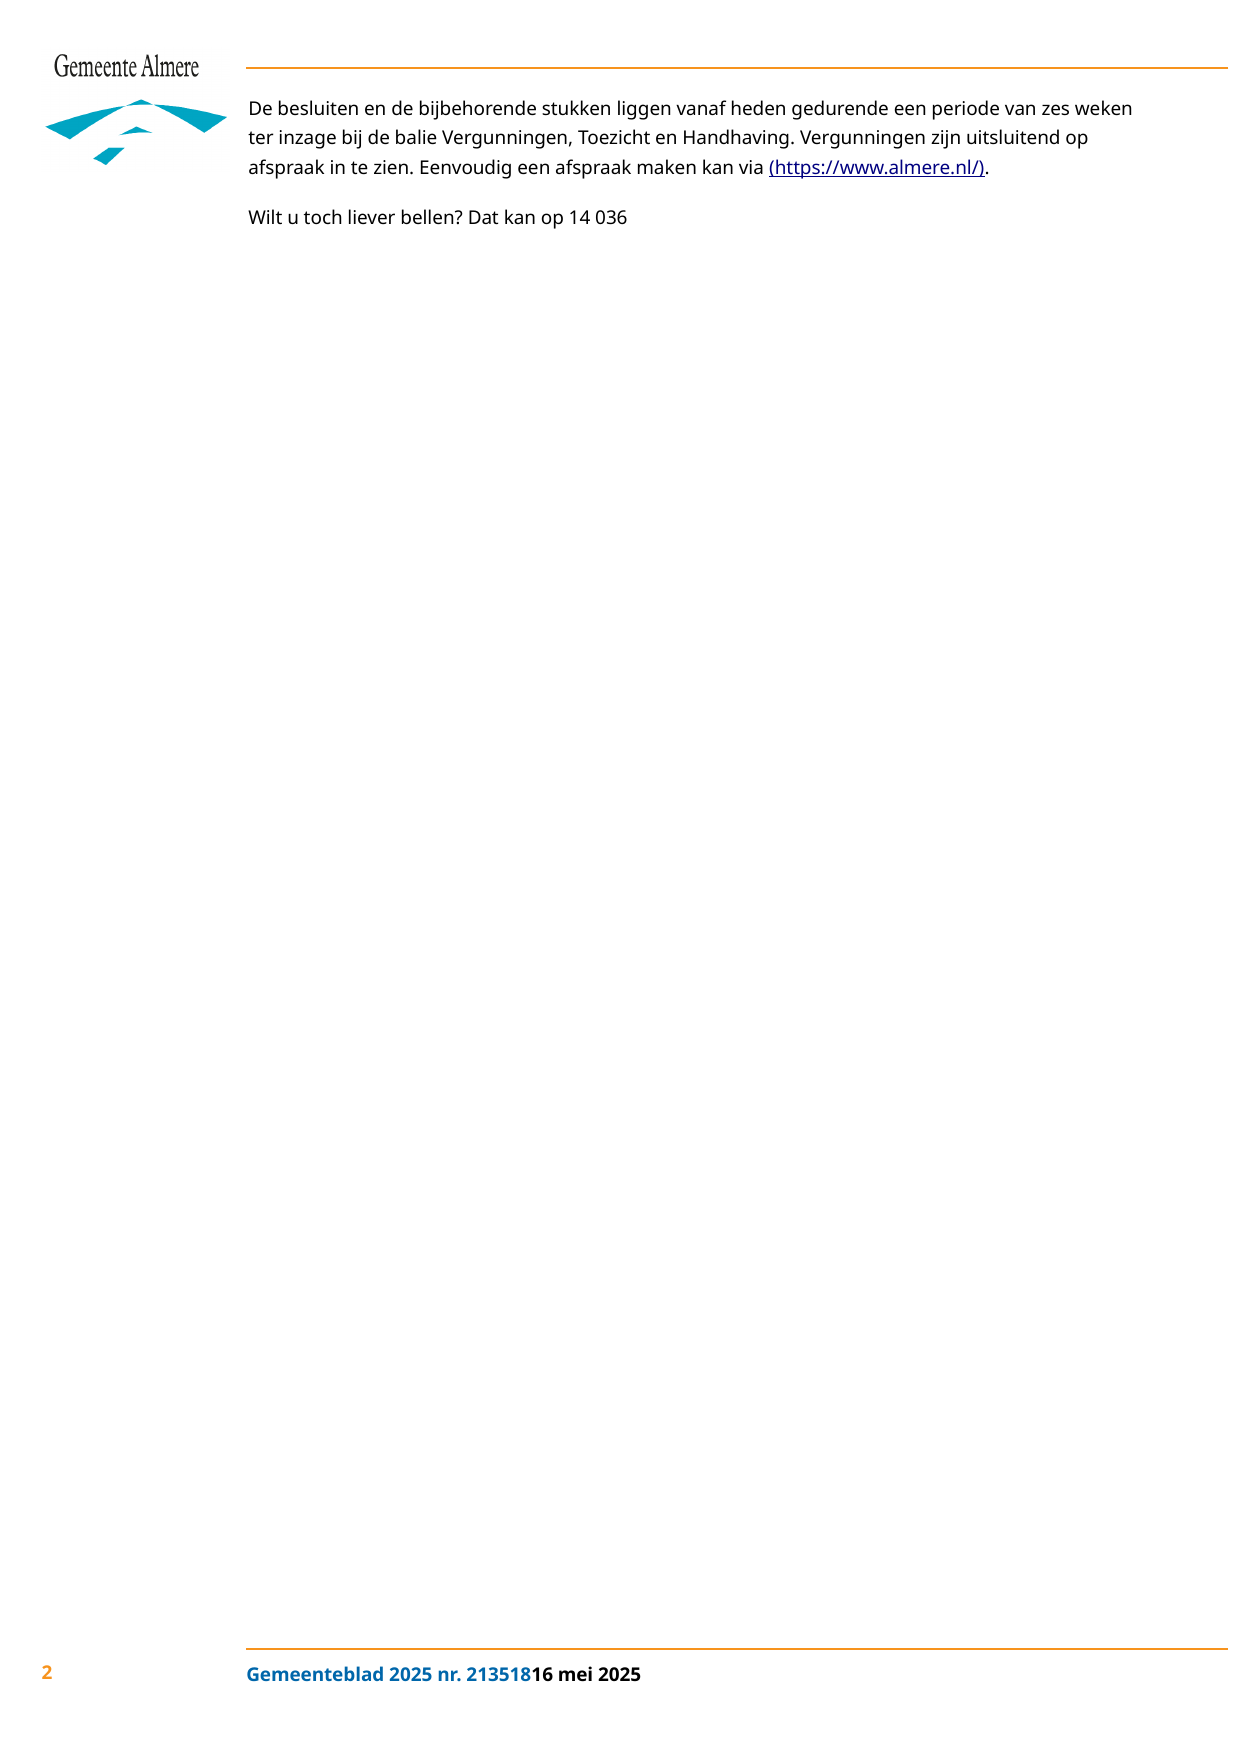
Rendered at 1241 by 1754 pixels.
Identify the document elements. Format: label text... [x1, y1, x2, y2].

picture [41, 47, 231, 172]
text De besluiten en de bijbehorende stukken liggen vanaf heden gedurende een periode van zes weken ter inzage bij de balie Vergunningen, Toezicht en Handhaving. Vergunningen zijn uitsluitend op afspraak in te zien. Eenvoudig een afspraak maken kan via (https://www.almere.nl/). [248, 95, 1152, 180]
text Wilt u toch liever bellen? Dat kan op 14 036 [248, 204, 1152, 230]
